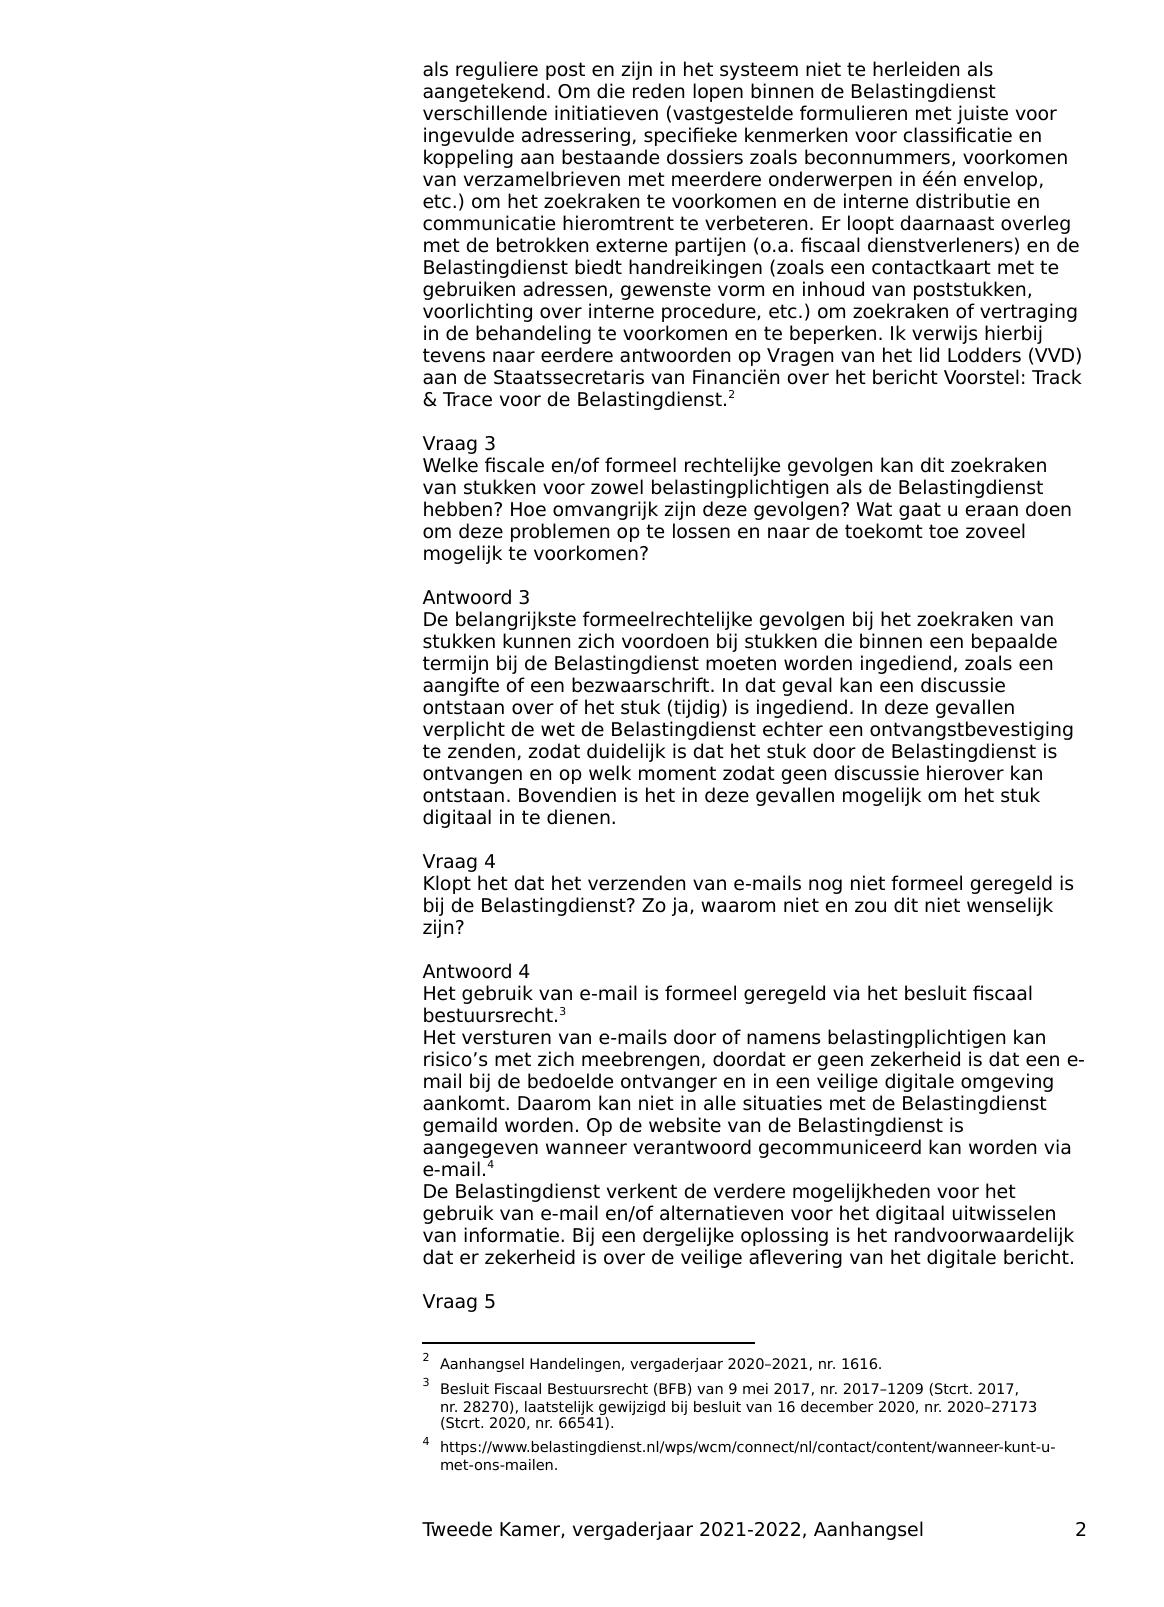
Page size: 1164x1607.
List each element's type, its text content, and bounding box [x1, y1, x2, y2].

text Aanhangsel Handelingen, vergaderjaar 2020–2021, nr. 1616. [422, 1352, 1087, 1374]
text Vraag 4 [422, 851, 1087, 873]
text De Belastingdienst verkent de verdere mogelijkheden voor het gebruik van e-mail en/of alternatieven voor het digitaal uitwisselen van informatie. Bij een dergelijke oplossing is het randvoorwaardelijk dat er zekerheid is over de veilige aflevering van het digitale bericht. [422, 1181, 1087, 1269]
text Het versturen van e-mails door of namens belastingplichtigen kan risico’s met zich meebrengen, doordat er geen zekerheid is dat een e-mail bij de bedoelde ontvanger en in een veilige digitale omgeving aankomt. Daarom kan niet in alle situaties met de Belastingdienst gemaild worden. Op de website van de Belastingdienst is aangegeven wanneer verantwoord gecommuniceerd kan worden via e-mail. [422, 1027, 1087, 1181]
text De belangrijkste formeelrechtelijke gevolgen bij het zoekraken van stukken kunnen zich voordoen bij stukken die binnen een bepaalde termijn bij de Belastingdienst moeten worden ingediend, zoals een aangifte of een bezwaarschrift. In dat geval kan een discussie ontstaan over of het stuk (tijdig) is ingediend. In deze gevallen verplicht de wet de Belastingdienst echter een ontvangstbevestiging te zenden, zodat duidelijk is dat het stuk door de Belastingdienst is ontvangen en op welk moment zodat geen discussie hierover kan ontstaan. Bovendien is het in deze gevallen mogelijk om het stuk digitaal in te dienen. [422, 609, 1087, 829]
text Vraag 3 [422, 433, 1087, 455]
text Antwoord 4 [422, 961, 1087, 983]
text Klopt het dat het verzenden van e-mails nog niet formeel geregeld is bij de Belastingdienst? Zo ja, waarom niet en zou dit niet wenselijk zijn? [422, 873, 1087, 939]
text als reguliere post en zijn in het systeem niet te herleiden als aangetekend. Om die reden lopen binnen de Belastingdienst verschillende initiatieven (vastgestelde formulieren met juiste voor ingevulde adressering, specifieke kenmerken voor classificatie en koppeling aan bestaande dossiers zoals beconnummers, voorkomen van verzamelbrieven met meerdere onderwerpen in één envelop, etc.) om het zoekraken te voorkomen en de interne distributie en communicatie hieromtrent te verbeteren. Er loopt daarnaast overleg met de betrokken externe partijen (o.a. fiscaal dienstverleners) en de Belastingdienst biedt handreikingen (zoals een contactkaart met te gebruiken adressen, gewenste vorm en inhoud van poststukken, voorlichting over interne procedure, etc.) om zoekraken of vertraging in de behandeling te voorkomen en te beperken. Ik verwijs hierbij tevens naar eerdere antwoorden op Vragen van het lid Lodders (VVD) aan de Staatssecretaris van Financiën over het bericht Voorstel: Track & Trace voor de Belastingdienst. [422, 59, 1087, 411]
text Welke fiscale en/of formeel rechtelijke gevolgen kan dit zoekraken van stukken voor zowel belastingplichtigen als de Belastingdienst hebben? Hoe omvangrijk zijn deze gevolgen? Wat gaat u eraan doen om deze problemen op te lossen en naar de toekomt toe zoveel mogelijk te voorkomen? [422, 455, 1087, 565]
text Vraag 5 [422, 1291, 1087, 1313]
text Het gebruik van e-mail is formeel geregeld via het besluit fiscaal bestuursrecht. [422, 983, 1087, 1027]
text Antwoord 3 [422, 587, 1087, 609]
text https://www.belastingdienst.nl/wps/wcm/connect/nl/contact/content/wanneer-kunt-u-met-ons-mailen. [422, 1435, 1087, 1474]
text Besluit Fiscaal Bestuursrecht (BFB) van 9 mei 2017, nr. 2017–1209 (Stcrt. 2017, nr. 28270), laatstelijk gewijzigd bij besluit van 16 december 2020, nr. 2020–27173 (Stcrt. 2020, nr. 66541). [422, 1377, 1087, 1432]
